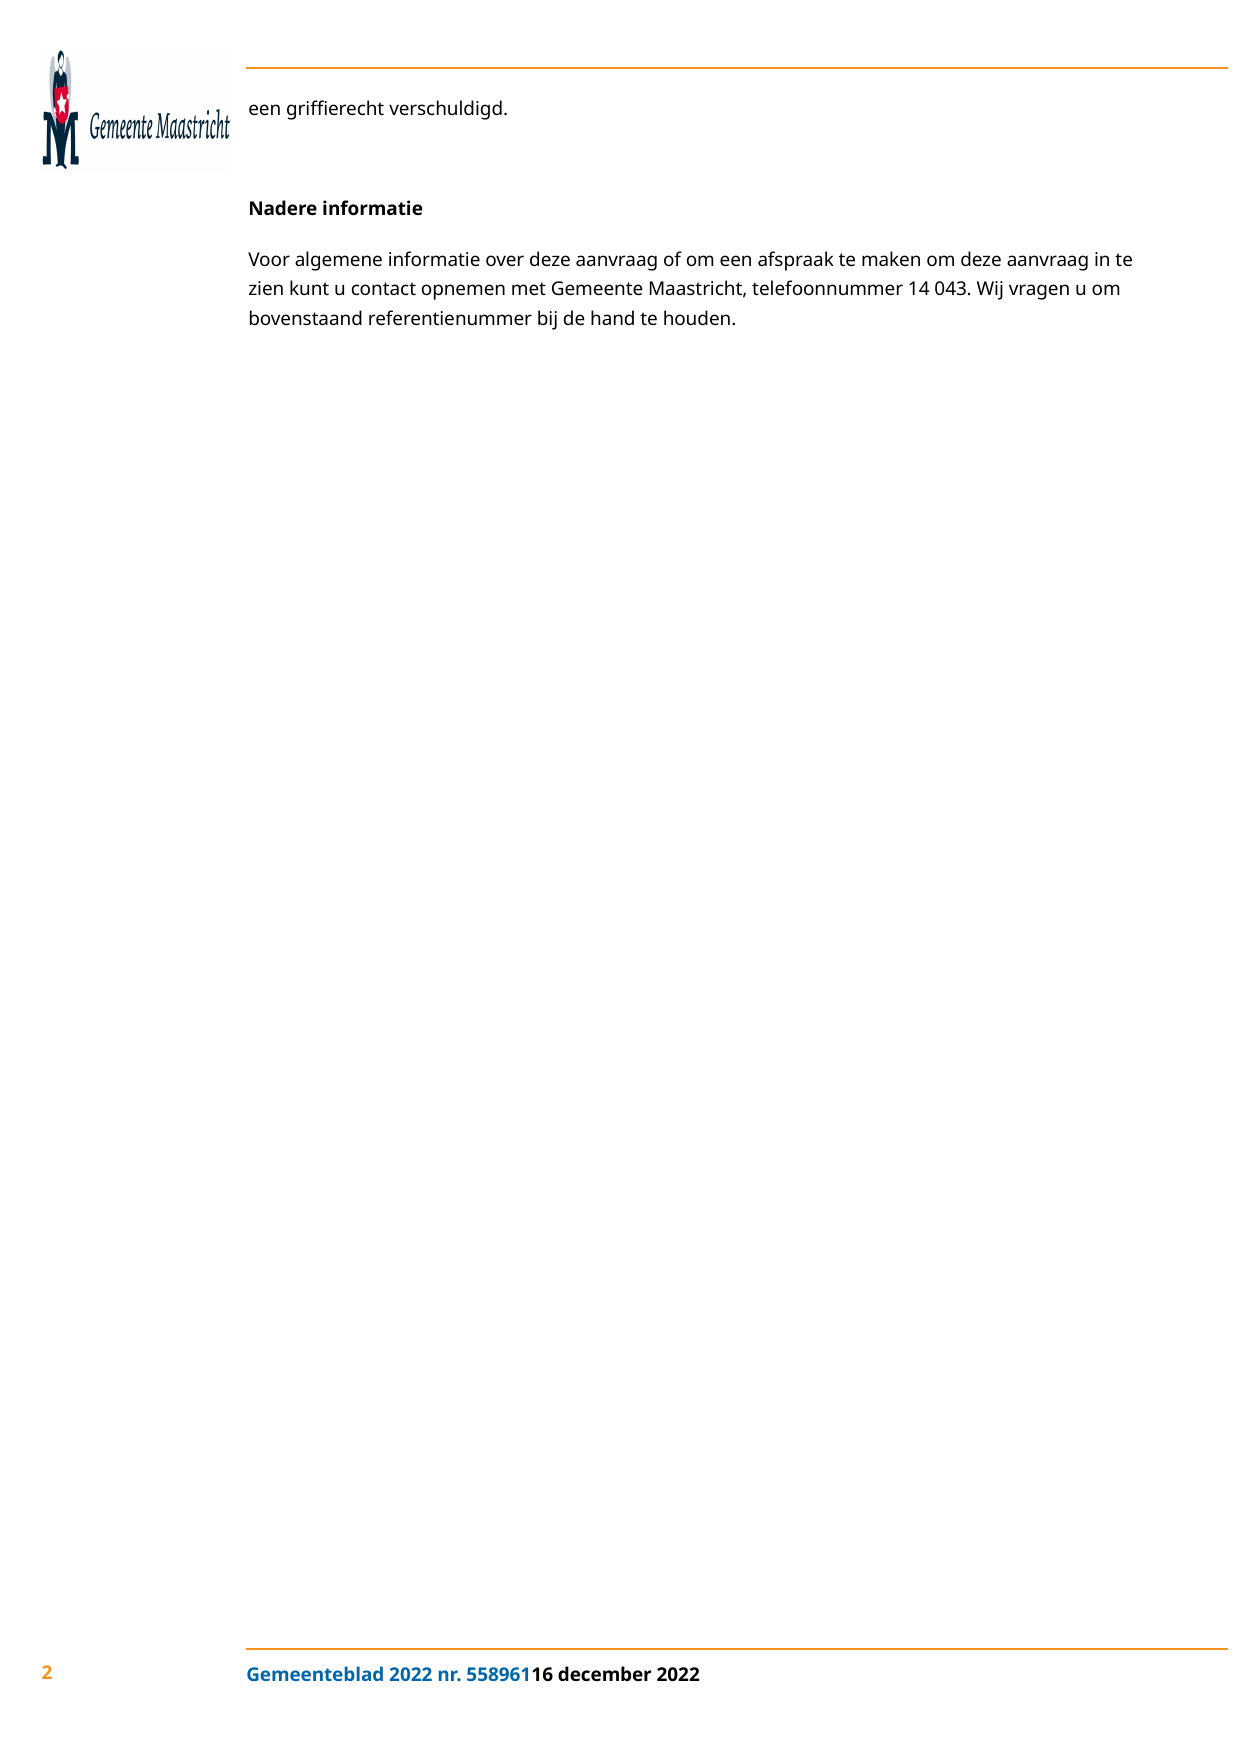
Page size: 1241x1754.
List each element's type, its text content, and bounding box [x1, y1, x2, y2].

picture [41, 47, 231, 172]
text Nadere informatie [248, 196, 1152, 221]
text Voor algemene informatie over deze aanvraag of om een afspraak te maken om deze aanvraag in te zien kunt u contact opnemen met Gemeente Maastricht, telefoonnummer 14 043. Wij vragen u om bovenstaand referentienummer bij de hand te houden. [248, 246, 1152, 331]
text een griffierecht verschuldigd. [248, 95, 1152, 121]
